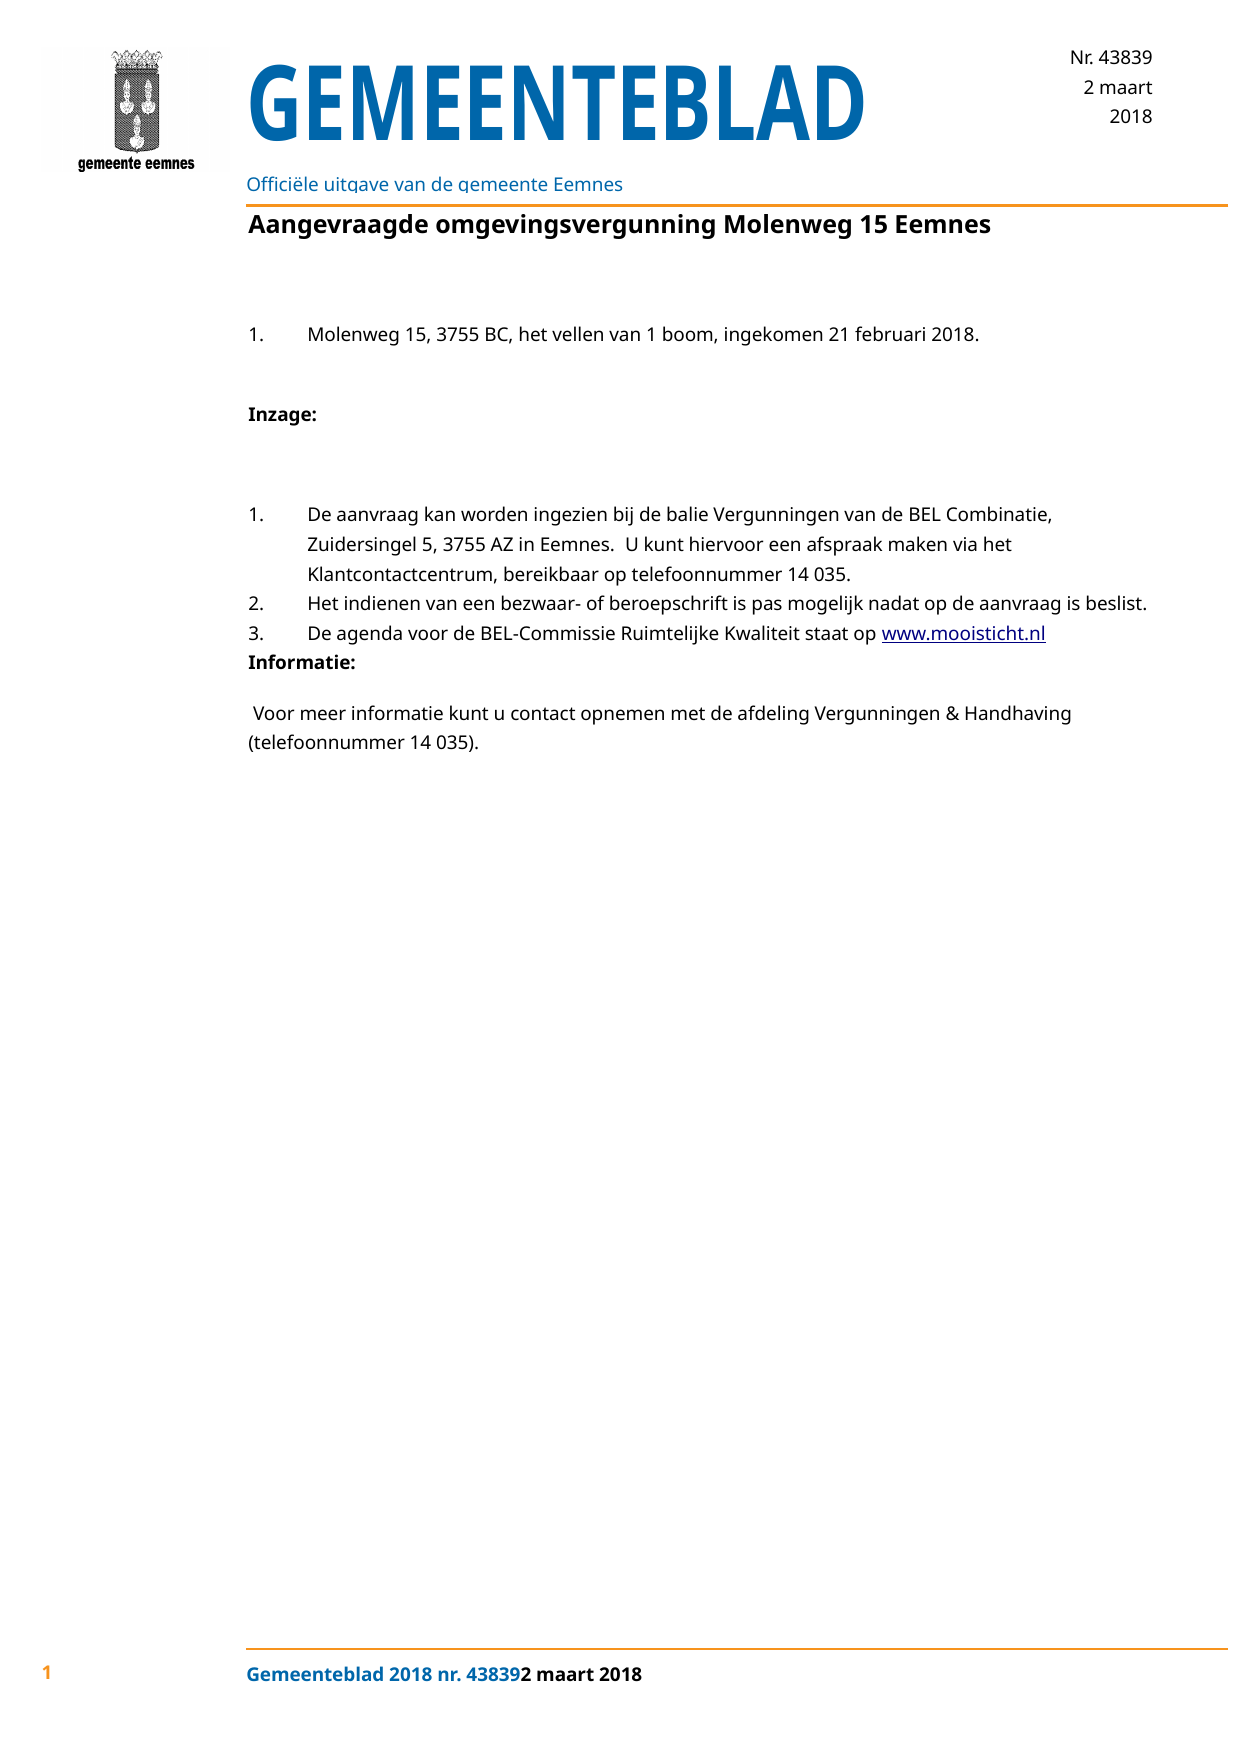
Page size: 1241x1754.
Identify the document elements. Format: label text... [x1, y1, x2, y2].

picture [41, 47, 231, 172]
list De aanvraag kan worden ingezien bij de balie Vergunningen van de BEL Combinatie, Zuidersingel 5, 3755 AZ in Eemnes. U kunt hiervoor een afspraak maken via het Klantcontactcentrum, bereikbaar op telefoonnummer 14 035. [248, 502, 1152, 586]
text Informatie: [248, 649, 1152, 675]
text Aangevraagde omgevingsvergunning Molenweg 15 Eemnes [248, 207, 1152, 241]
list Molenweg 15, 3755 BC, het vellen van 1 boom, ingekomen 21 februari 2018. [248, 321, 1152, 346]
list Het indienen van een bezwaar- of beroepschrift is pas mogelijk nadat op de aanvraag is beslist. [248, 590, 1152, 616]
list De agenda voor de BEL-Commissie Ruimtelijke Kwaliteit staat op www.mooisticht.nl [248, 620, 1152, 646]
text Voor meer informatie kunt u contact opnemen met de afdeling Vergunningen & Handhaving (telefoonnummer 14 035). [248, 700, 1152, 755]
text Inzage: [248, 401, 1152, 426]
